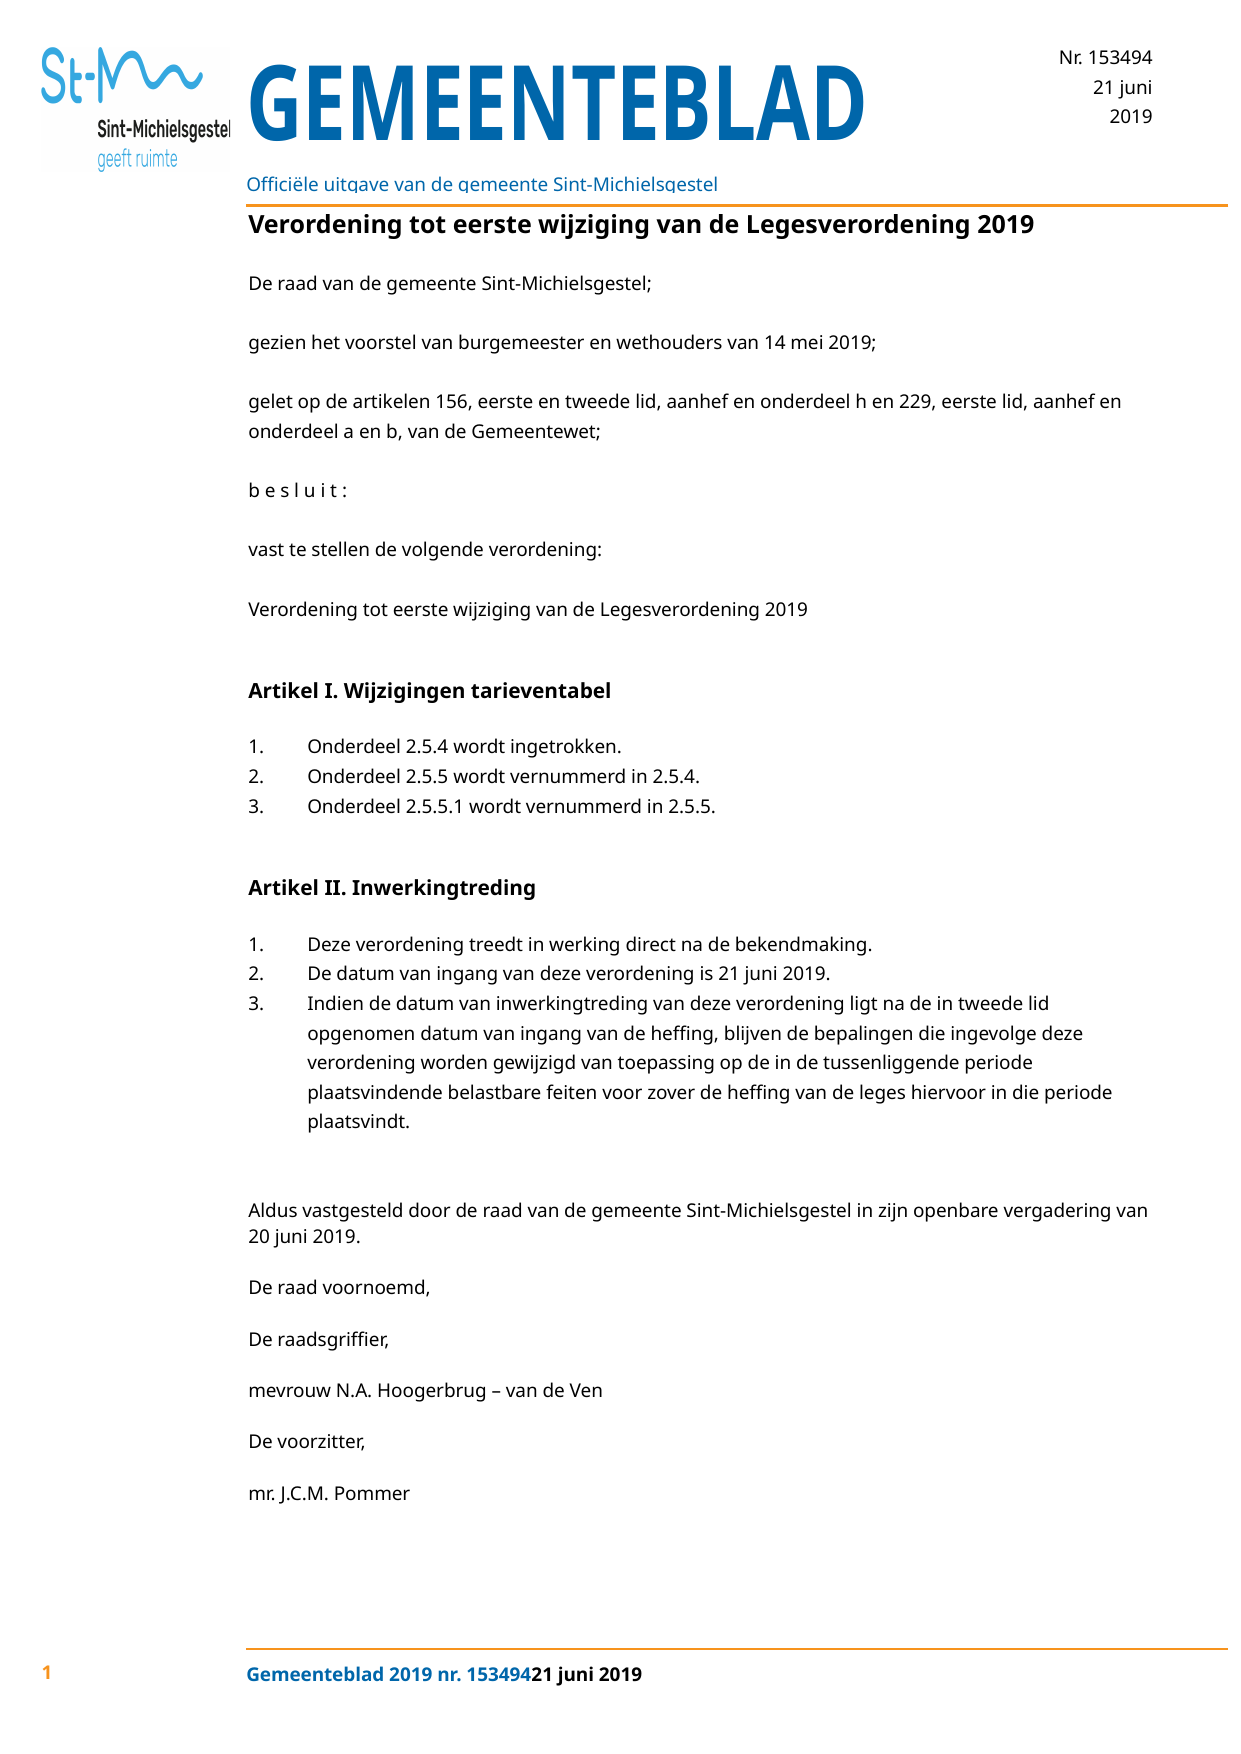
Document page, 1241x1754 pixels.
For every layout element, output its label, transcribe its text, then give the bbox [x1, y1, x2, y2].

text De raadsgriffier, [248, 1326, 1152, 1352]
text De voorzitter, [248, 1429, 1152, 1454]
text Verordening tot eerste wijziging van de Legesverordening 2019 [248, 207, 1152, 241]
text Artikel II. Inwerkingtreding [248, 873, 1152, 901]
list Onderdeel 2.5.5 wordt vernummerd in 2.5.4. [248, 763, 1152, 789]
text De raad voornoemd, [248, 1274, 1152, 1300]
text b e s l u i t : [248, 477, 1152, 503]
text De raad van de gemeente Sint-Michielsgestel; [248, 270, 1152, 296]
text gelet op de artikelen 156, eerste en tweede lid, aanhef en onderdeel h en 229, eerste lid, aanhef en onderdeel a en b, van de Gemeentewet; [248, 389, 1152, 444]
picture [41, 47, 231, 172]
text Verordening tot eerste wijziging van de Legesverordening 2019 [248, 596, 1152, 621]
text Artikel I. Wijzigingen tarieventabel [248, 676, 1152, 704]
list Indien de datum van inwerkingtreding van deze verordening ligt na de in tweede lid opgenomen datum van ingang van de heffing, blijven de bepalingen die ingevolge deze verordening worden gewijzigd van toepassing op de in de tussenliggende periode plaatsvindende belastbare feiten voor zover de heffing van de leges hiervoor in die periode plaatsvindt. [248, 990, 1152, 1134]
list Onderdeel 2.5.5.1 wordt vernummerd in 2.5.5. [248, 793, 1152, 819]
text mevrouw N.A. Hoogerbrug – van de Ven [248, 1377, 1152, 1403]
list Deze verordening treedt in werking direct na de bekendmaking. [248, 931, 1152, 957]
text mr. J.C.M. Pommer [248, 1480, 1152, 1506]
text gezien het voorstel van burgemeester en wethouders van 14 mei 2019; [248, 329, 1152, 355]
list Onderdeel 2.5.4 wordt ingetrokken. [248, 734, 1152, 759]
list De datum van ingang van deze verordening is 21 juni 2019. [248, 961, 1152, 986]
text Aldus vastgesteld door de raad van de gemeente Sint-Michielsgestel in zijn openbare vergadering van 20 juni 2019. [248, 1197, 1152, 1249]
text vast te stellen de volgende verordening: [248, 537, 1152, 562]
